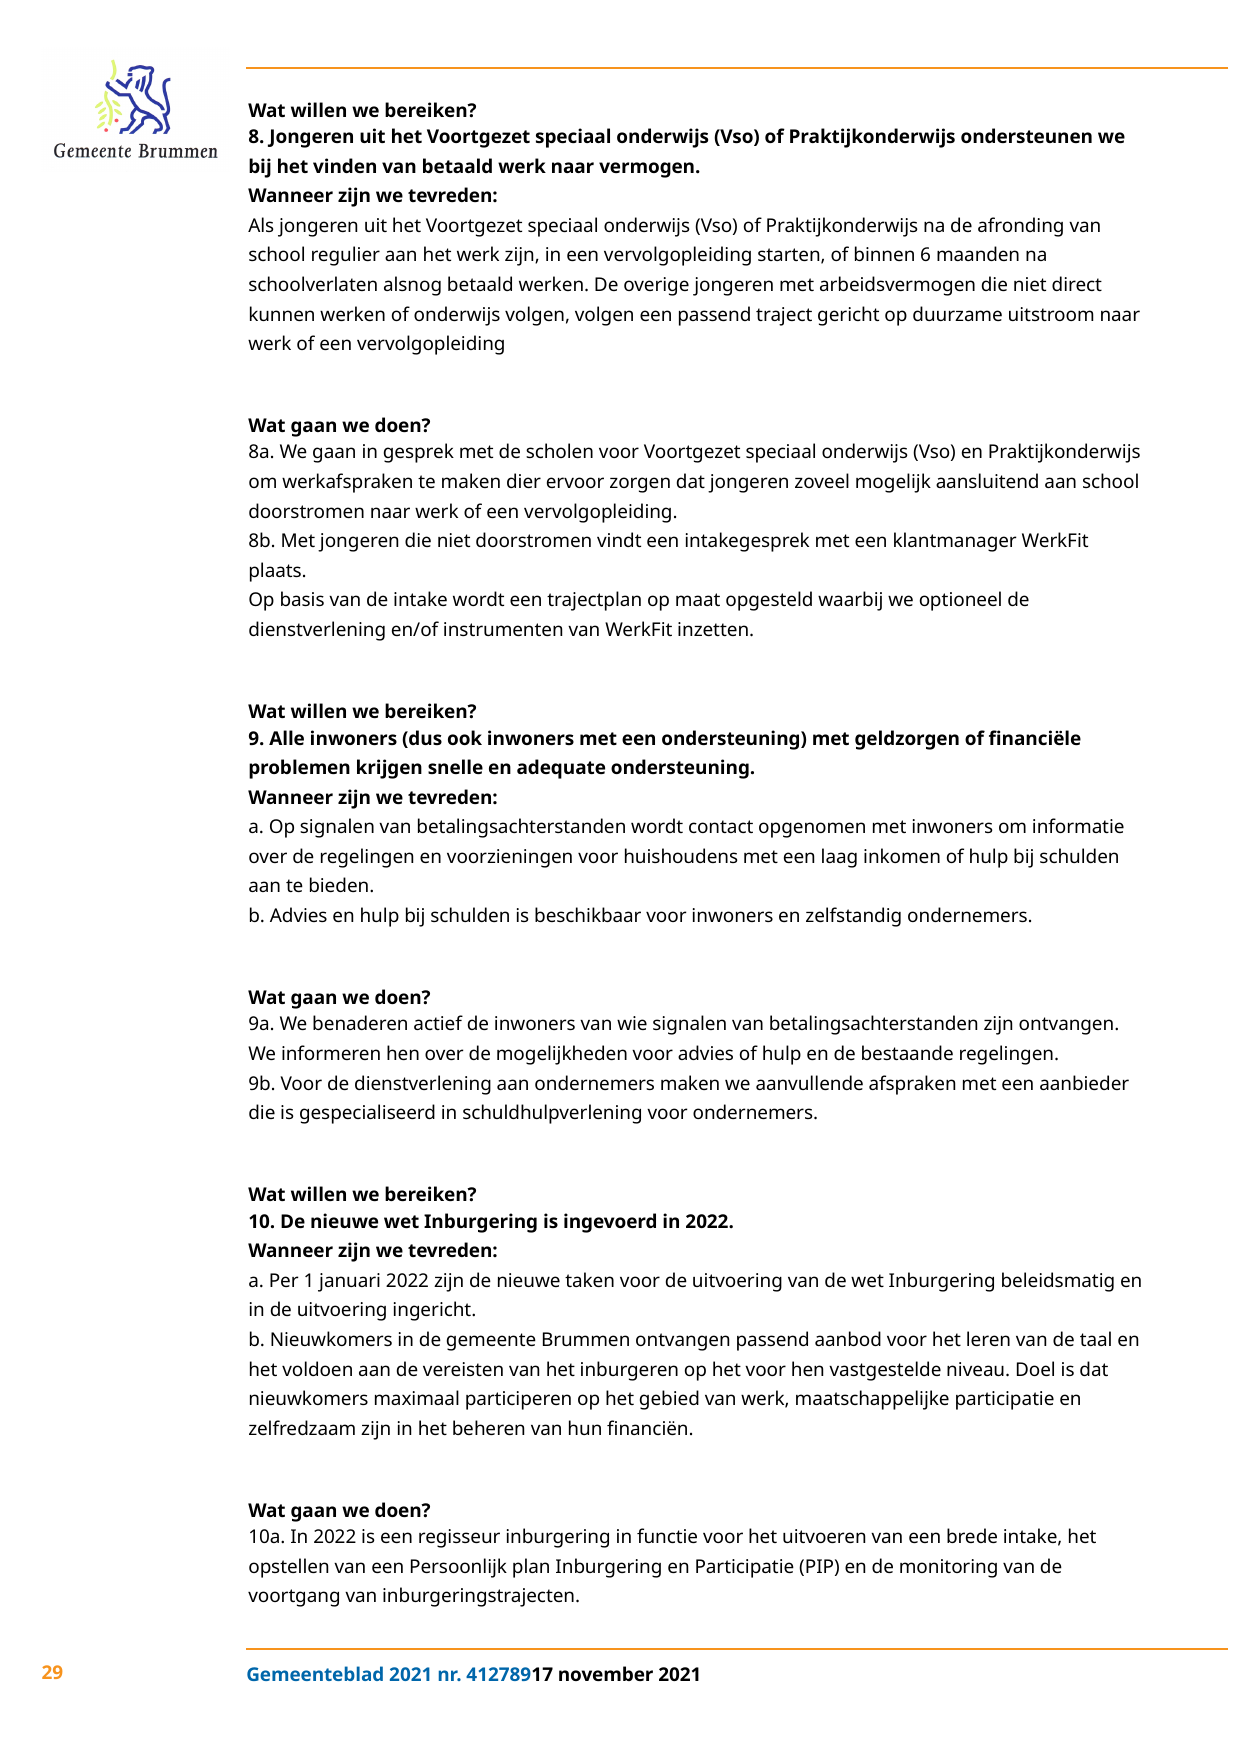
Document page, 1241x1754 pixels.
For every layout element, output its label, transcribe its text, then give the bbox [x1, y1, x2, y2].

text Wat gaan we doen? [248, 982, 1152, 1011]
text Wat gaan we doen? [248, 410, 1152, 439]
text Wat willen we bereiken? [248, 1179, 1152, 1208]
text Als jongeren uit het Voortgezet speciaal onderwijs (Vso) of Praktijkonderwijs na de afronding van school regulier aan het werk zijn, in een vervolgopleiding starten, of binnen 6 maanden na schoolverlaten alsnog betaald werken. De overige jongeren met arbeidsvermogen die niet direct kunnen werken of onderwijs volgen, volgen een passend traject gericht op duurzame uitstroom naar werk of een vervolgopleiding [248, 212, 1152, 356]
text 9b. Voor de dienstverlening aan ondernemers maken we aanvullende afspraken met een aanbieder die is gespecialiseerd in schuldhulpverlening voor ondernemers. [248, 1070, 1152, 1125]
text 8a. We gaan in gesprek met de scholen voor Voortgezet speciaal onderwijs (Vso) en Praktijkonderwijs om werkafspraken te maken dier ervoor zorgen dat jongeren zoveel mogelijk aansluitend aan school doorstromen naar werk of een vervolgopleiding. [248, 439, 1152, 524]
text 10a. In 2022 is een regisseur inburgering in functie voor het uitvoeren van een brede intake, het opstellen van een Persoonlijk plan Inburgering en Participatie (PIP) en de monitoring van de voortgang van inburgeringstrajecten. [248, 1523, 1152, 1608]
text 9. Alle inwoners (dus ook inwoners met een ondersteuning) met geldzorgen of financiële problemen krijgen snelle en adequate ondersteuning. [248, 725, 1152, 780]
text Wanneer zijn we tevreden: [248, 1237, 1152, 1263]
text b. Nieuwkomers in de gemeente Brummen ontvangen passend aanbod voor het leren van de taal en het voldoen aan de vereisten van het inburgeren op het voor hen vastgestelde niveau. Doel is dat nieuwkomers maximaal participeren op het gebied van werk, maatschappelijke participatie en zelfredzaam zijn in het beheren van hun financiën. [248, 1326, 1152, 1441]
text 8. Jongeren uit het Voortgezet speciaal onderwijs (Vso) of Praktijkonderwijs ondersteunen we bij het vinden van betaald werk naar vermogen. [248, 123, 1152, 178]
text a. Op signalen van betalingsachterstanden wordt contact opgenomen met inwoners om informatie over de regelingen en voorzieningen voor huishoudens met een laag inkomen of hulp bij schulden aan te bieden. [248, 813, 1152, 898]
text Wanneer zijn we tevreden: [248, 182, 1152, 208]
text Op basis van de intake wordt een trajectplan op maat opgesteld waarbij we optioneel de dienstverlening en/of instrumenten van WerkFit inzetten. [248, 587, 1152, 642]
text 8b. Met jongeren die niet doorstromen vindt een intakegesprek met een klantmanager WerkFit plaats. [248, 527, 1152, 583]
text Wat gaan we doen? [248, 1495, 1152, 1523]
text 9a. We benaderen actief de inwoners van wie signalen van betalingsachterstanden zijn ontvangen. [248, 1011, 1152, 1036]
text a. Per 1 januari 2022 zijn de nieuwe taken voor de uitvoering van de wet Inburgering beleidsmatig en in de uitvoering ingericht. [248, 1267, 1152, 1322]
text b. Advies en hulp bij schulden is beschikbaar voor inwoners en zelfstandig ondernemers. [248, 902, 1152, 928]
text Wat willen we bereiken? [248, 696, 1152, 725]
text 10. De nieuwe wet Inburgering is ingevoerd in 2022. [248, 1208, 1152, 1233]
text Wat willen we bereiken? [248, 95, 1152, 123]
picture [41, 47, 231, 172]
text Wanneer zijn we tevreden: [248, 784, 1152, 809]
text We informeren hen over de mogelijkheden voor advies of hulp en de bestaande regelingen. [248, 1040, 1152, 1066]
